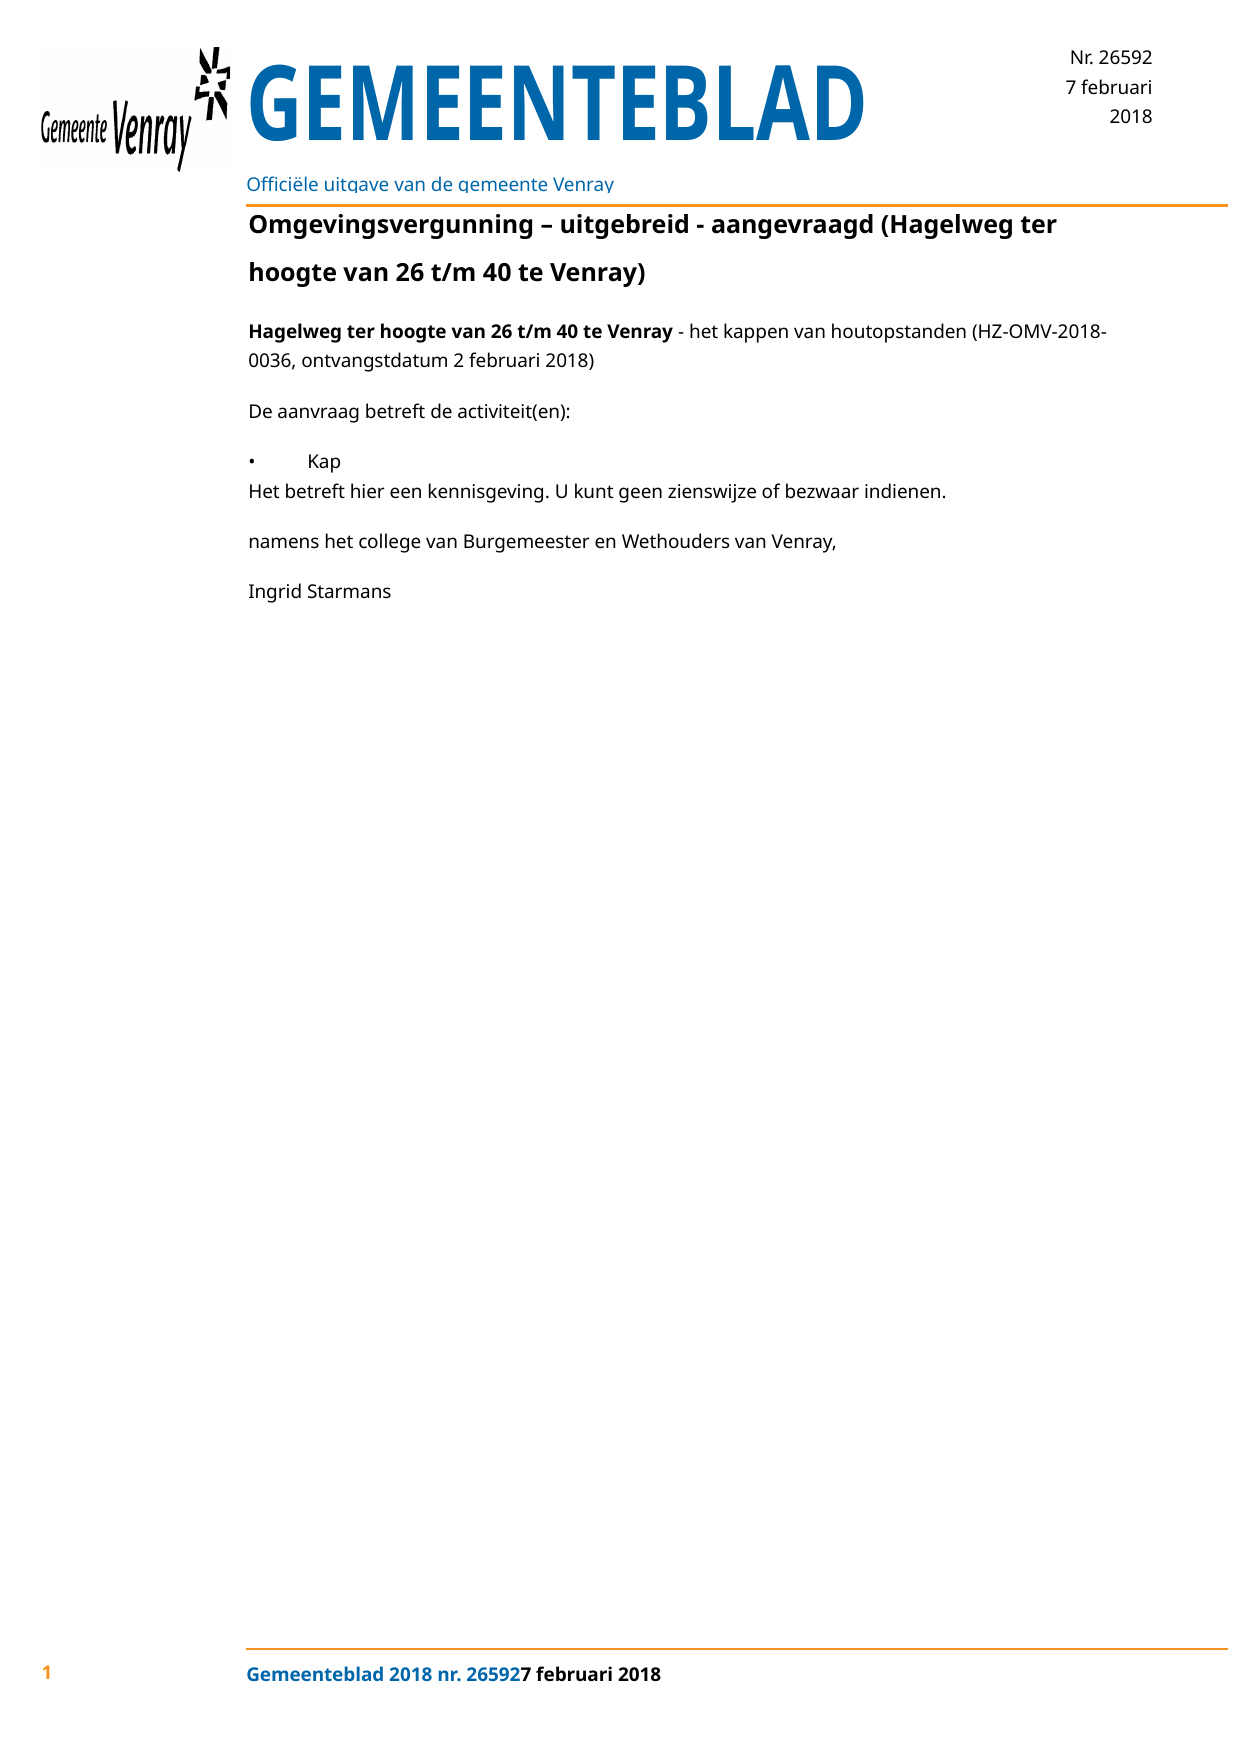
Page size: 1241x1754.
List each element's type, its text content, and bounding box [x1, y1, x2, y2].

text Omgevingsvergunning – uitgebreid - aangevraagd (Hagelweg ter hoogte van 26 t/m 40 te Venray) [248, 207, 1152, 288]
text Ingrid Starmans [248, 579, 1152, 604]
text Het betreft hier een kennisgeving. U kunt geen zienswijze of bezwaar indienen. [248, 478, 1152, 504]
text De aanvraag betreft de activiteit(en): [248, 398, 1152, 424]
picture [41, 47, 231, 172]
list Kap [248, 448, 1152, 474]
text Hagelweg ter hoogte van 26 t/m 40 te Venray - het kappen van houtopstanden (HZ-OMV-2018-0036, ontvangstdatum 2 februari 2018) [248, 318, 1152, 373]
text namens het college van Burgemeester en Wethouders van Venray, [248, 528, 1152, 554]
